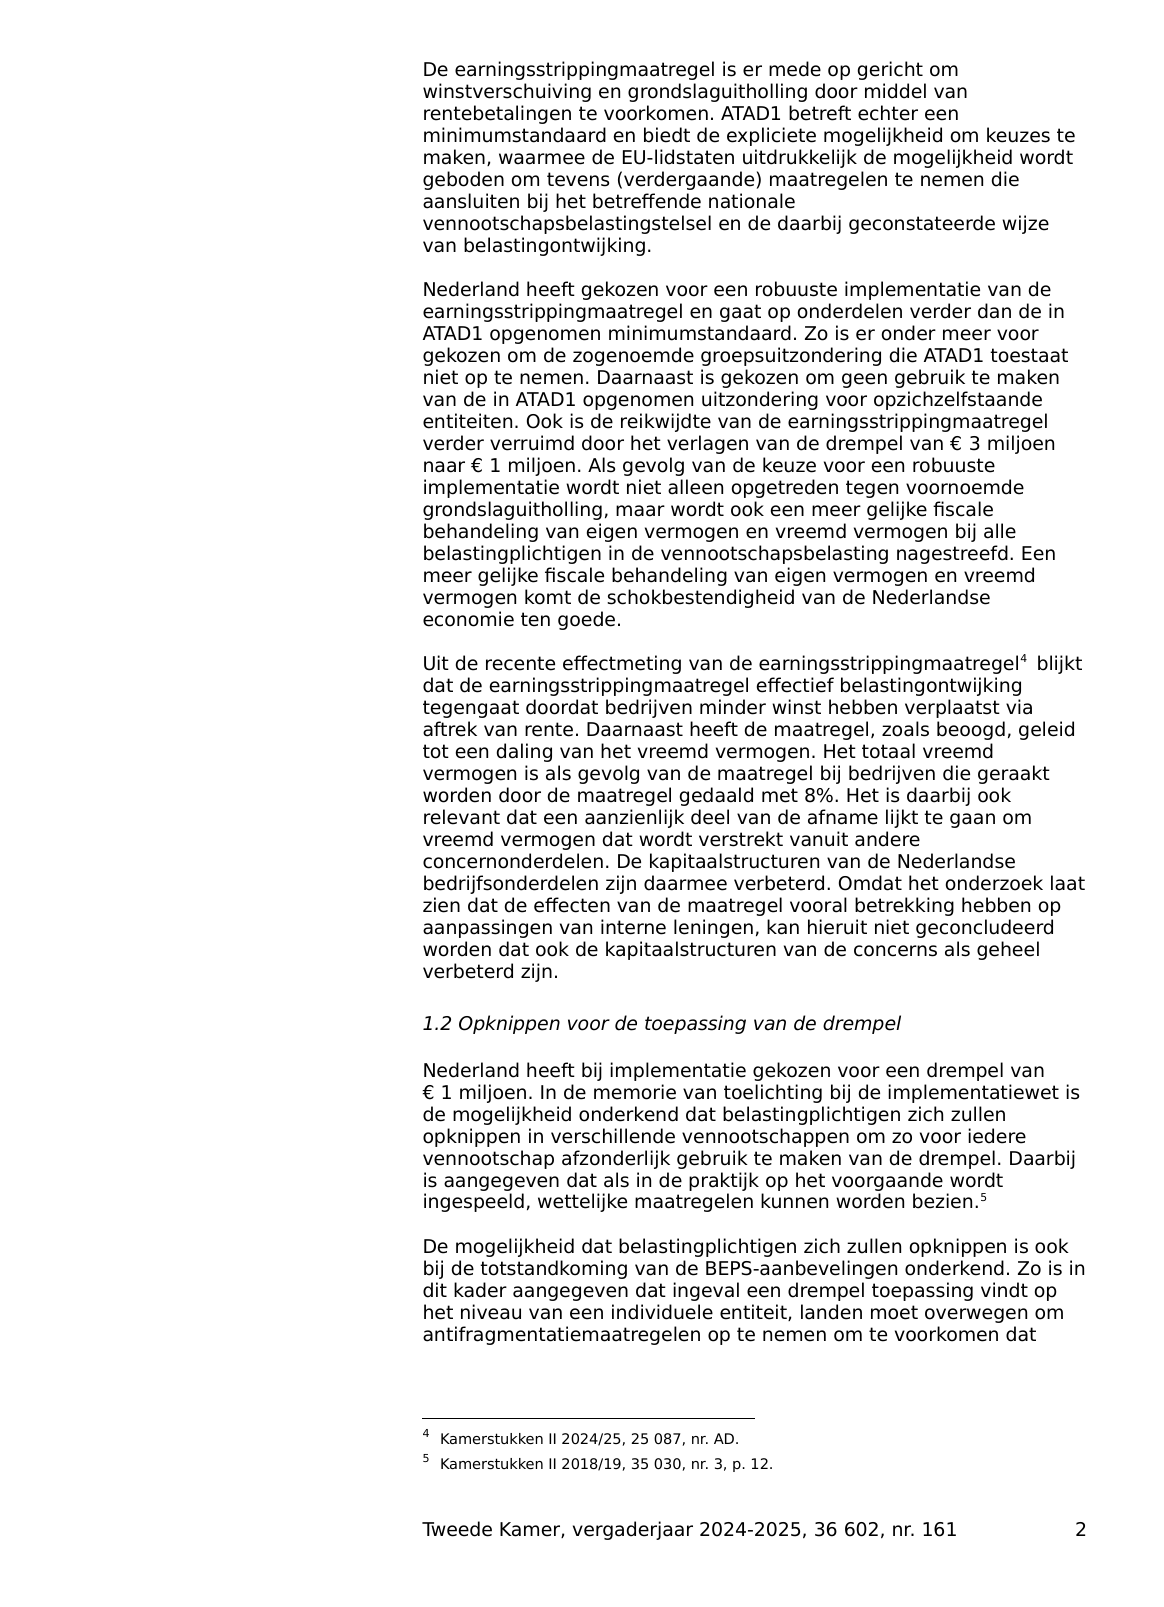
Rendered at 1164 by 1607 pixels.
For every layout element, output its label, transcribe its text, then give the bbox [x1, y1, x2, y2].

subtitle 1.2 Opknippen voor de toepassing van de drempel [422, 1013, 1087, 1034]
text De mogelijkheid dat belastingplichtigen zich zullen opknippen is ook bij de totstandkoming van de BEPS-aanbevelingen onderkend. Zo is in dit kader aangegeven dat ingeval een drempel toepassing vindt op het niveau van een individuele entiteit, landen moet overwegen om antifragmentatiemaatregelen op te nemen om te voorkomen dat [422, 1236, 1087, 1346]
text Kamerstukken II 2018/19, 35 030, nr. 3, p. 12. [422, 1452, 1087, 1474]
text De earningsstrippingmaatregel is er mede op gericht om winstverschuiving en grondslaguitholling door middel van rentebetalingen te voorkomen. ATAD1 betreft echter een minimumstandaard en biedt de expliciete mogelijkheid om keuzes te maken, waarmee de EU-lidstaten uitdrukkelijk de mogelijkheid wordt geboden om tevens (verdergaande) maatregelen te nemen die aansluiten bij het betreffende nationale vennootschapsbelastingstelsel en de daarbij geconstateerde wijze van belastingontwijking. [422, 59, 1087, 257]
text Nederland heeft bij implementatie gekozen voor een drempel van € 1 miljoen. In de memorie van toelichting bij de implementatiewet is de mogelijkheid onderkend dat belastingplichtigen zich zullen opknippen in verschillende vennootschappen om zo voor iedere vennootschap afzonderlijk gebruik te maken van de drempel. Daarbij is aangegeven dat als in de praktijk op het voorgaande wordt ingespeeld, wettelijke maatregelen kunnen worden bezien. [422, 1059, 1087, 1213]
text Kamerstukken II 2024/25, 25 087, nr. AD. [422, 1427, 1087, 1449]
text Nederland heeft gekozen voor een robuuste implementatie van de earningsstrippingmaatregel en gaat op onderdelen verder dan de in ATAD1 opgenomen minimumstandaard. Zo is er onder meer voor gekozen om de zogenoemde groepsuitzondering die ATAD1 toestaat niet op te nemen. Daarnaast is gekozen om geen gebruik te maken van de in ATAD1 opgenomen uitzondering voor opzichzelfstaande entiteiten. Ook is de reikwijdte van de earningsstrippingmaatregel verder verruimd door het verlagen van de drempel van € 3 miljoen naar € 1 miljoen. Als gevolg van de keuze voor een robuuste implementatie wordt niet alleen opgetreden tegen voornoemde grondslaguitholling, maar wordt ook een meer gelijke fiscale behandeling van eigen vermogen en vreemd vermogen bij alle belastingplichtigen in de vennootschapsbelasting nagestreefd. Een meer gelijke fiscale behandeling van eigen vermogen en vreemd vermogen komt de schokbestendigheid van de Nederlandse economie ten goede. [422, 279, 1087, 631]
text Uit de recente effectmeting van de earningsstrippingmaatregel blijkt dat de earningsstrippingmaatregel effectief belastingontwijking tegengaat doordat bedrijven minder winst hebben verplaatst via aftrek van rente. Daarnaast heeft de maatregel, zoals beoogd, geleid tot een daling van het vreemd vermogen. Het totaal vreemd vermogen is als gevolg van de maatregel bij bedrijven die geraakt worden door de maatregel gedaald met 8%. Het is daarbij ook relevant dat een aanzienlijk deel van de afname lijkt te gaan om vreemd vermogen dat wordt verstrekt vanuit andere concernonderdelen. De kapitaalstructuren van de Nederlandse bedrijfsonderdelen zijn daarmee verbeterd. Omdat het onderzoek laat zien dat de effecten van de maatregel vooral betrekking hebben op aanpassingen van interne leningen, kan hieruit niet geconcludeerd worden dat ook de kapitaalstructuren van de concerns als geheel verbeterd zijn. [422, 653, 1087, 983]
